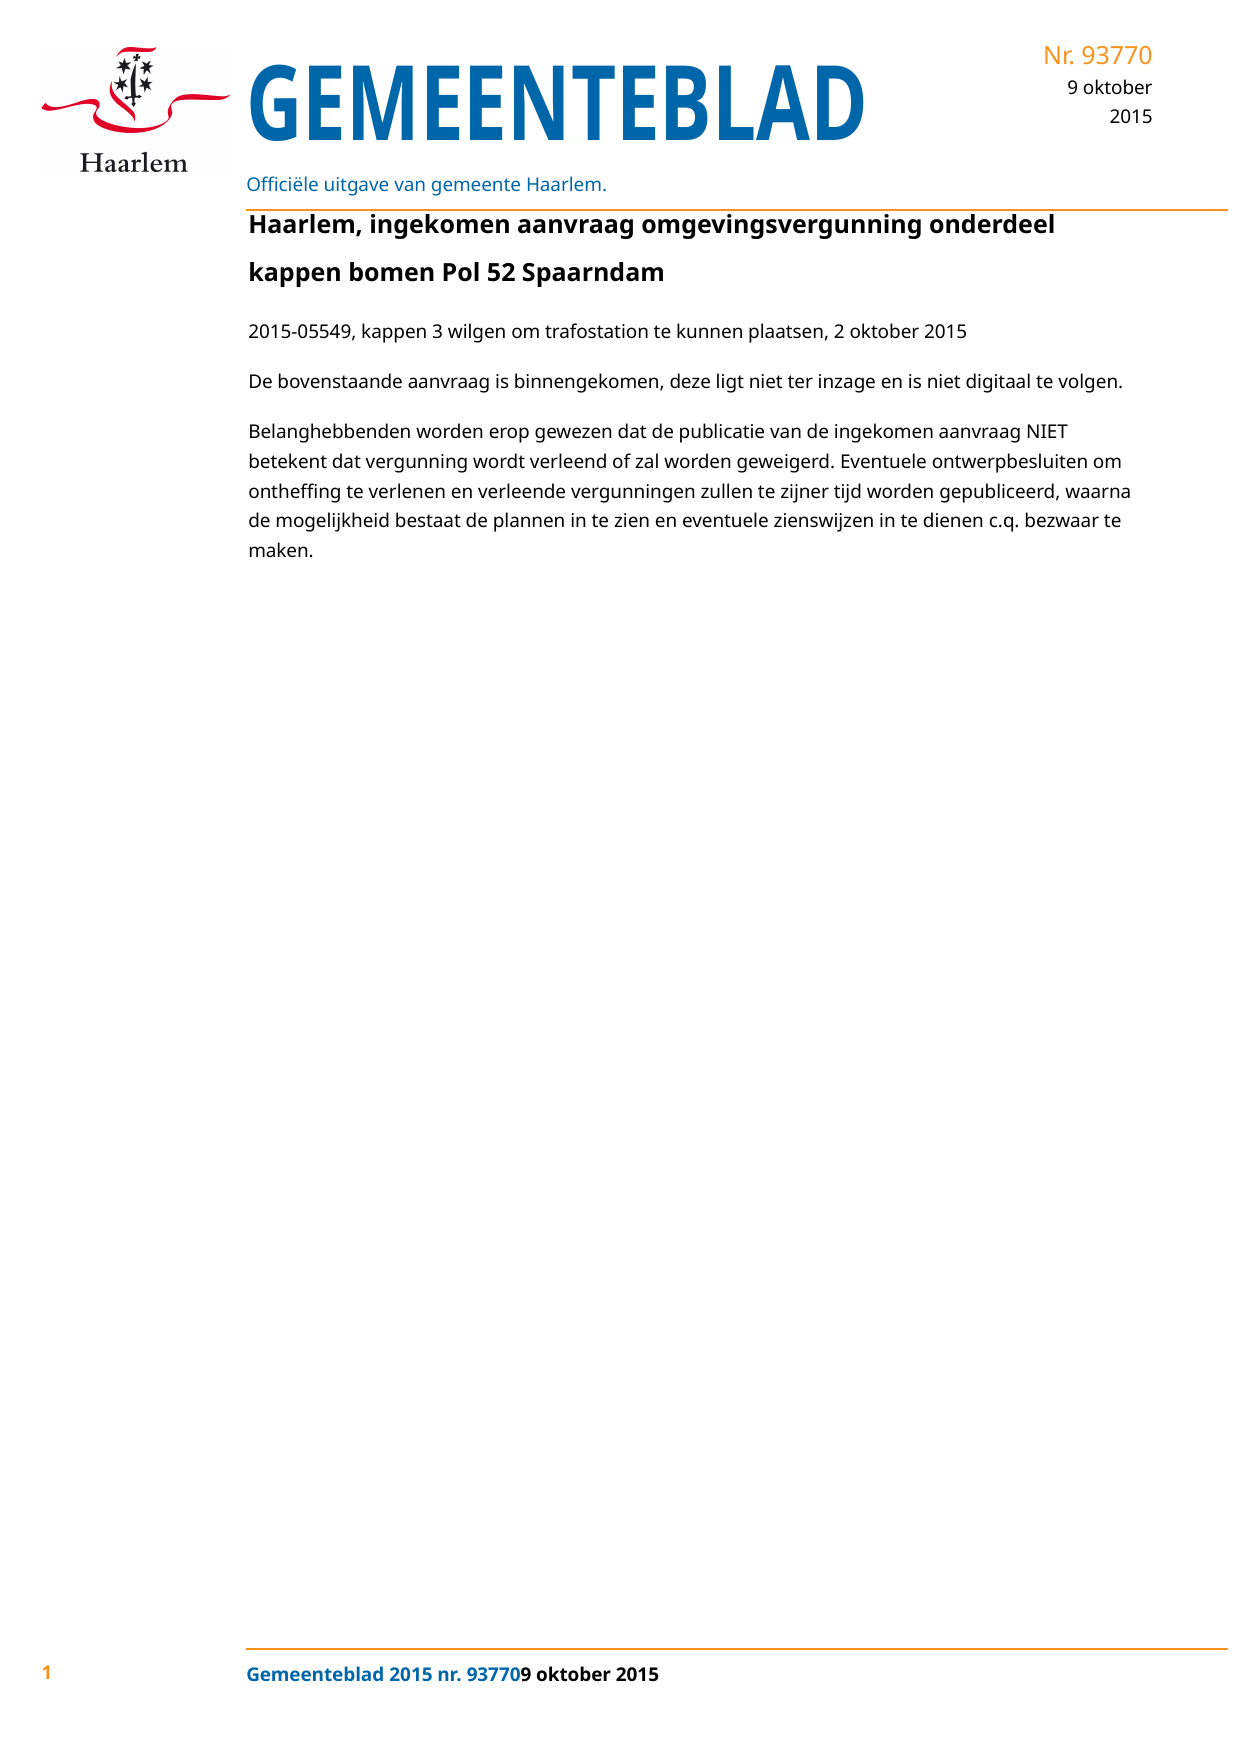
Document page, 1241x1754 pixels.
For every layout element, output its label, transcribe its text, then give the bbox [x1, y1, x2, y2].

text De bovenstaande aanvraag is binnengekomen, deze ligt niet ter inzage en is niet digitaal te volgen. [248, 368, 1152, 394]
text 2015-05549, kappen 3 wilgen om trafostation te kunnen plaatsen, 2 oktober 2015 [248, 318, 1152, 344]
text Haarlem, ingekomen aanvraag omgevingsvergunning onderdeel kappen bomen Pol 52 Spaarndam [248, 211, 1152, 288]
picture [41, 47, 231, 172]
text Belanghebbenden worden erop gewezen dat de publicatie van de ingekomen aanvraag NIET betekent dat vergunning wordt verleend of zal worden geweigerd. Eventuele ontwerpbesluiten om ontheffing te verlenen en verleende vergunningen zullen te zijner tijd worden gepubliceerd, waarna de mogelijkheid bestaat de plannen in te zien en eventuele zienswijzen in te dienen c.q. bezwaar te maken. [248, 419, 1152, 563]
